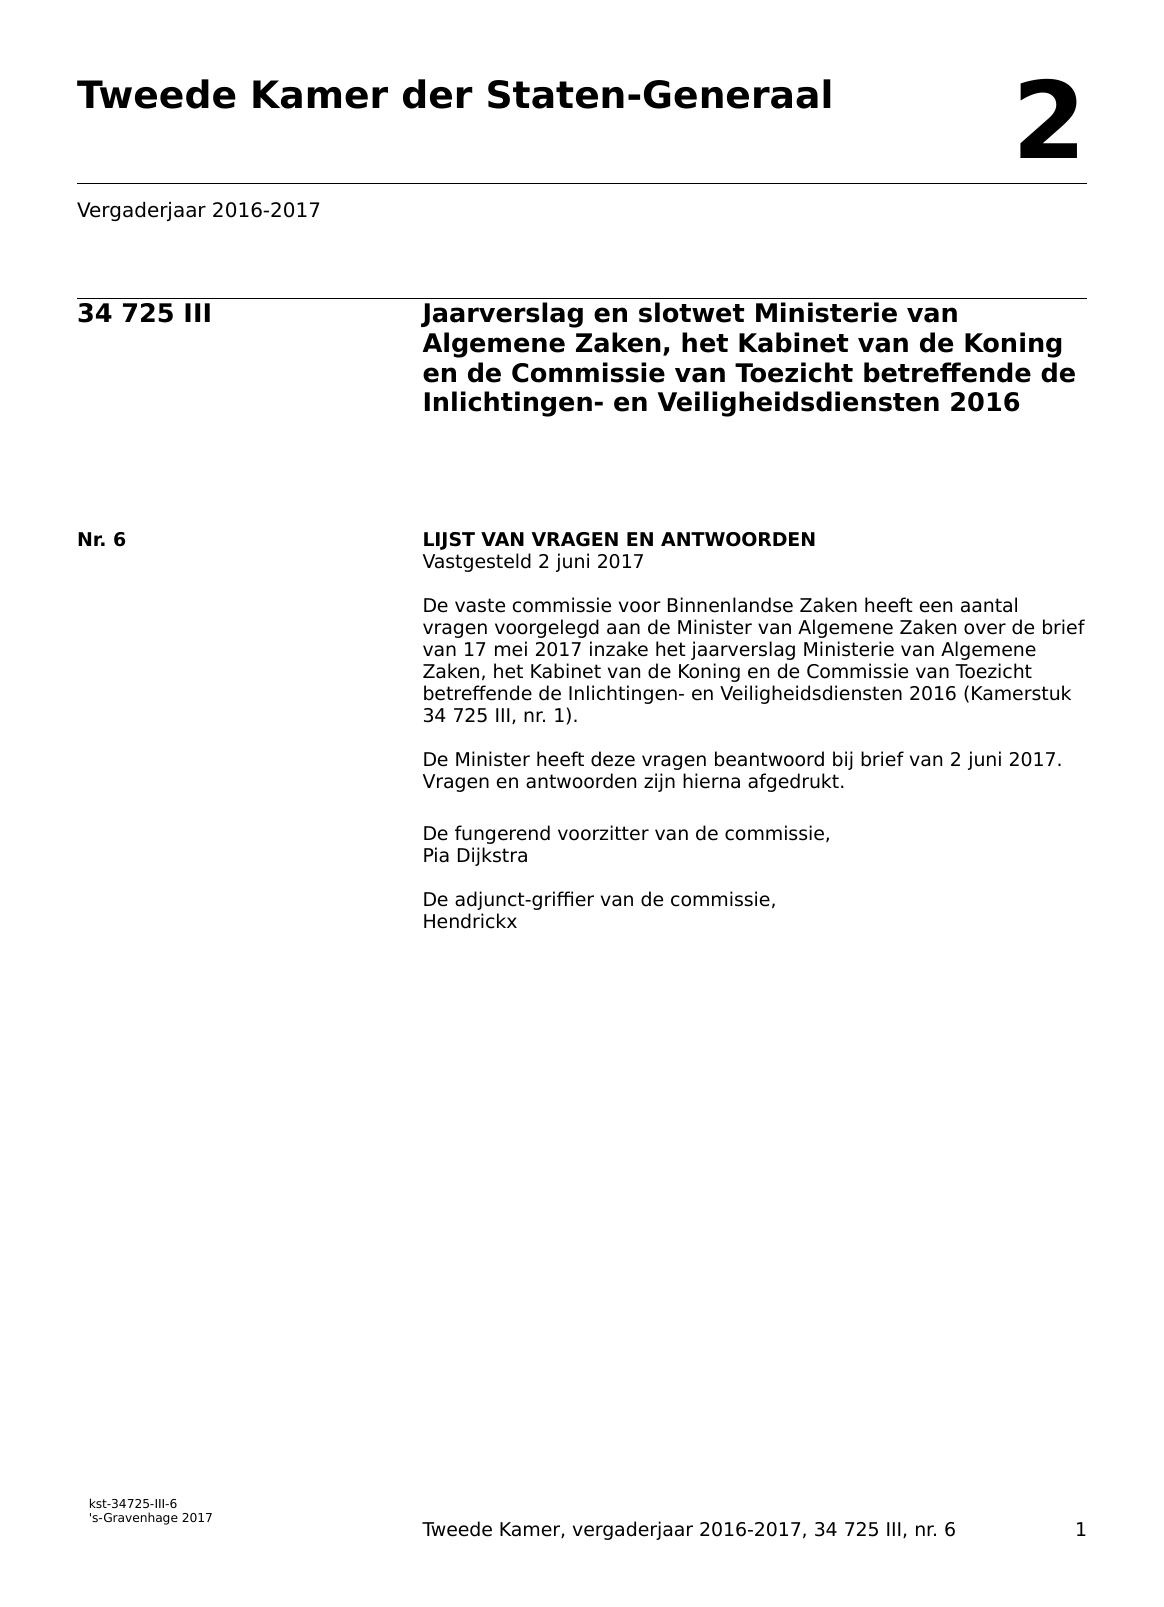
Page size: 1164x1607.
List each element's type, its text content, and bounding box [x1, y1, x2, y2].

text 's-Gravenhage 2017 [88, 1511, 323, 1525]
text De vaste commissie voor Binnenlandse Zaken heeft een aantal vragen voorgelegd aan de Minister van Algemene Zaken over de brief van 17 mei 2017 inzake het jaarverslag Ministerie van Algemene Zaken, het Kabinet van de Koning en de Commissie van Toezicht betreffende de Inlichtingen- en Veiligheidsdiensten 2016 (Kamerstuk 34 725 III, nr. 1). [422, 595, 1087, 727]
table_cell Vergaderjaar 2016-2017 [77, 184, 1087, 298]
table_header 2 [886, 59, 1087, 183]
subtitle Nr. 6 LIJST VAN VRAGEN EN ANTWOORDEN [77, 529, 1087, 551]
text De adjunct-griffier van de commissie, Hendrickx [422, 889, 1087, 933]
text De Minister heeft deze vragen beantwoord bij brief van 2 juni 2017. Vragen en antwoorden zijn hierna afgedrukt. [422, 749, 1087, 793]
table_header Tweede Kamer der Staten-Generaal [77, 59, 886, 183]
subtitle 34 725 III Jaarverslag en slotwet Ministerie van Algemene Zaken, het Kabinet van de Koning en de Commissie van Toezicht betreffende de Inlichtingen- en Veiligheidsdiensten 2016 [77, 299, 1087, 418]
text kst-34725-III-6 [88, 1497, 323, 1511]
text De fungerend voorzitter van de commissie, Pia Dijkstra [422, 823, 1087, 867]
text Vastgesteld 2 juni 2017 [422, 551, 1087, 573]
